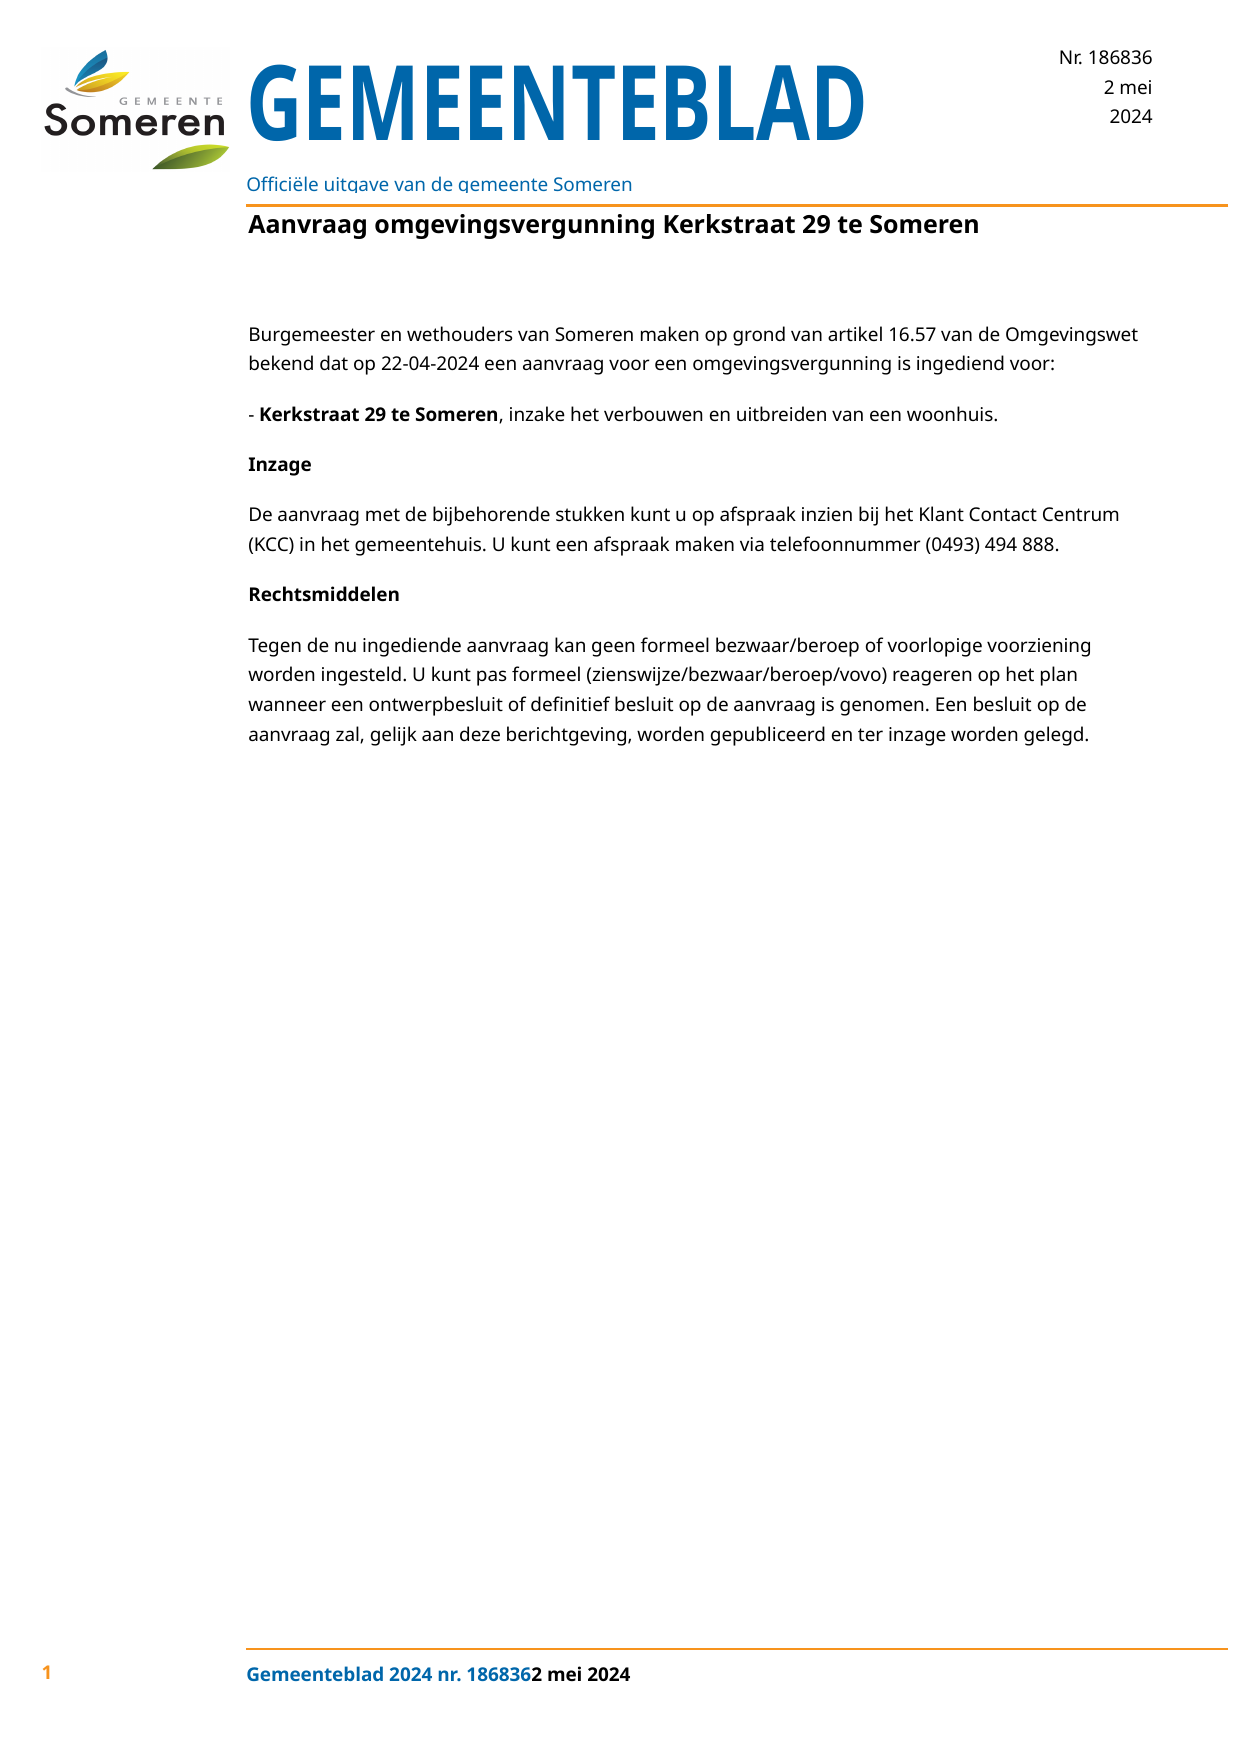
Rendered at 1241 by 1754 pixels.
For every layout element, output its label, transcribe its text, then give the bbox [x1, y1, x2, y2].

text - Kerkstraat 29 te Someren, inzake het verbouwen en uitbreiden van een woonhuis. [248, 401, 1152, 426]
text De aanvraag met de bijbehorende stukken kunt u op afspraak inzien bij het Klant Contact Centrum (KCC) in het gemeentehuis. U kunt een afspraak maken via telefoonnummer (0493) 494 888. [248, 502, 1152, 557]
picture [41, 47, 231, 172]
text Inzage [248, 451, 1152, 477]
text Rechtsmiddelen [248, 582, 1152, 607]
text Tegen de nu ingediende aanvraag kan geen formeel bezwaar/beroep of voorlopige voorziening worden ingesteld. U kunt pas formeel (zienswijze/bezwaar/beroep/vovo) reageren op het plan wanneer een ontwerpbesluit of definitief besluit op de aanvraag is genomen. Een besluit op de aanvraag zal, gelijk aan deze berichtgeving, worden gepubliceerd en ter inzage worden gelegd. [248, 632, 1152, 746]
text Aanvraag omgevingsvergunning Kerkstraat 29 te Someren [248, 207, 1152, 241]
text Burgemeester en wethouders van Someren maken op grond van artikel 16.57 van de Omgevingswet bekend dat op 22-04-2024 een aanvraag voor een omgevingsvergunning is ingediend voor: [248, 321, 1152, 376]
